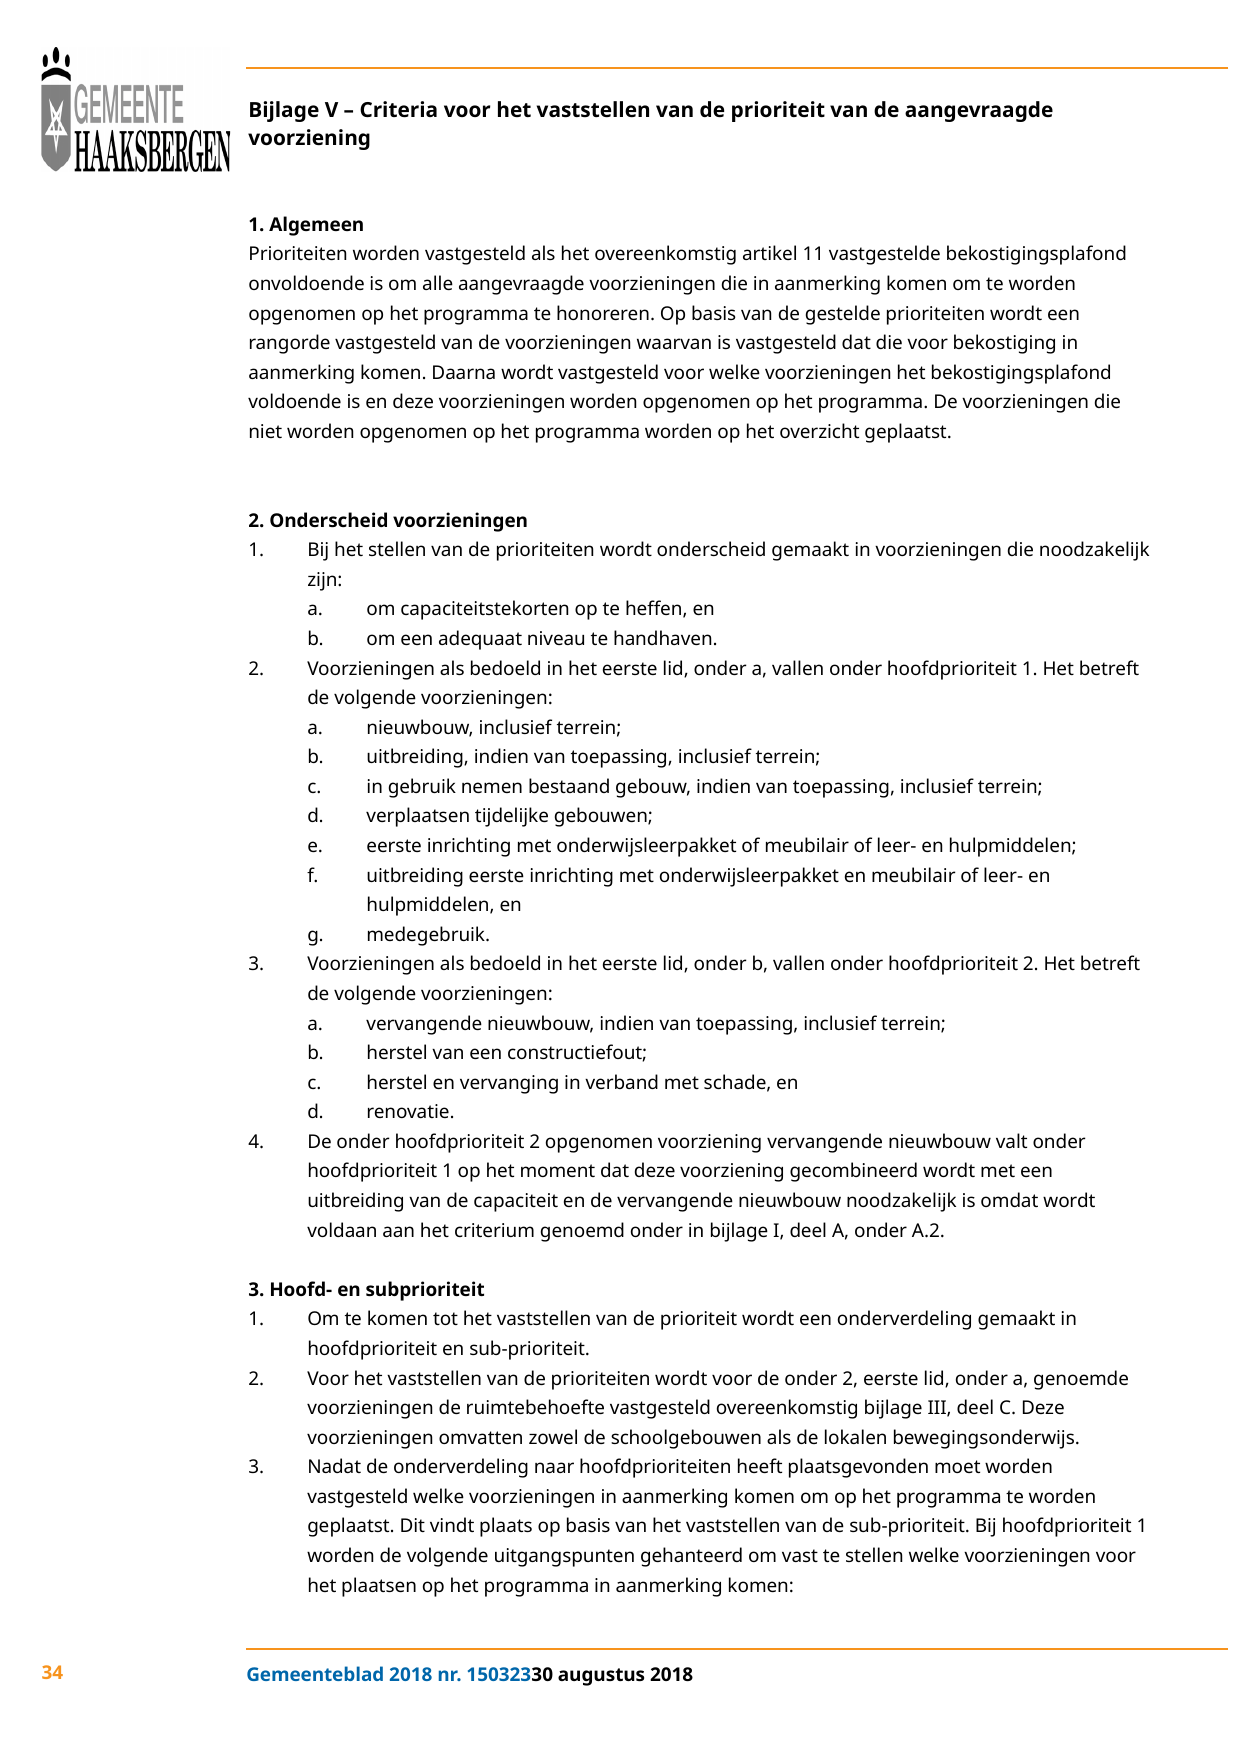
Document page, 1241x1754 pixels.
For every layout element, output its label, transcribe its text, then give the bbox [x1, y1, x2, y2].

text Bijlage V – Criteria voor het vaststellen van de prioriteit van de aangevraagde voorziening [248, 95, 1152, 152]
picture [41, 47, 231, 172]
list Nadat de onderverdeling naar hoofdprioriteiten heeft plaatsgevonden moet worden vastgesteld welke voorzieningen in aanmerking komen om op het programma te worden geplaatst. Dit vindt plaats op basis van het vaststellen van de sub-prioriteit. Bij hoofdprioriteit 1 worden de volgende uitgangspunten gehanteerd om vast te stellen welke voorzieningen voor het plaatsen op het programma in aanmerking komen: [248, 1453, 1152, 1597]
list vervangende nieuwbouw, indien van toepassing, inclusief terrein; [307, 1010, 1152, 1035]
list uitbreiding eerste inrichting met onderwijsleerpakket en meubilair of leer- en hulpmiddelen, en [307, 862, 1152, 917]
list nieuwbouw, inclusief terrein; [307, 714, 1152, 739]
list verplaatsen tijdelijke gebouwen; [307, 803, 1152, 828]
list Voorzieningen als bedoeld in het eerste lid, onder a, vallen onder hoofdprioriteit 1. Het betreft de volgende voorzieningen: [248, 655, 1152, 710]
list uitbreiding, indien van toepassing, inclusief terrein; [307, 743, 1152, 769]
list in gebruik nemen bestaand gebouw, indien van toepassing, inclusief terrein; [307, 773, 1152, 799]
list om een adequaat niveau te handhaven. [307, 625, 1152, 651]
list Voor het vaststellen van de prioriteiten wordt voor de onder 2, eerste lid, onder a, genoemde voorzieningen de ruimtebehoefte vastgesteld overeenkomstig bijlage III, deel C. Deze voorzieningen omvatten zowel de schoolgebouwen als de lokalen bewegingsonderwijs. [248, 1365, 1152, 1449]
list renovatie. [307, 1098, 1152, 1124]
text 1. Algemeen [248, 211, 1152, 237]
list Voorzieningen als bedoeld in het eerste lid, onder b, vallen onder hoofdprioriteit 2. Het betreft de volgende voorzieningen: [248, 951, 1152, 1006]
text 3. Hoofd- en subprioriteit [248, 1276, 1152, 1302]
list herstel van een constructiefout; [307, 1039, 1152, 1065]
text 2. Onderscheid voorzieningen [248, 507, 1152, 532]
list om capaciteitstekorten op te heffen, en [307, 596, 1152, 621]
list eerste inrichting met onderwijsleerpakket of meubilair of leer- en hulpmiddelen; [307, 832, 1152, 858]
list medegebruik. [307, 921, 1152, 947]
list Bij het stellen van de prioriteiten wordt onderscheid gemaakt in voorzieningen die noodzakelijk zijn: [248, 536, 1152, 592]
list De onder hoofdprioriteit 2 opgenomen voorziening vervangende nieuwbouw valt onder hoofdprioriteit 1 op het moment dat deze voorziening gecombineerd wordt met een uitbreiding van de capaciteit en de vervangende nieuwbouw noodzakelijk is omdat wordt voldaan aan het criterium genoemd onder in bijlage I, deel A, onder A.2. [248, 1128, 1152, 1242]
text Prioriteiten worden vastgesteld als het overeenkomstig artikel 11 vastgestelde bekostigingsplafond onvoldoende is om alle aangevraagde voorzieningen die in aanmerking komen om te worden opgenomen op het programma te honoreren. Op basis van de gestelde prioriteiten wordt een rangorde vastgesteld van de voorzieningen waarvan is vastgesteld dat die voor bekostiging in aanmerking komen. Daarna wordt vastgesteld voor welke voorzieningen het bekostigingsplafond voldoende is en deze voorzieningen worden opgenomen op het programma. De voorzieningen die niet worden opgenomen op het programma worden op het overzicht geplaatst. [248, 241, 1152, 444]
list Om te komen tot het vaststellen van de prioriteit wordt een onderverdeling gemaakt in hoofdprioriteit en sub-prioriteit. [248, 1306, 1152, 1361]
list herstel en vervanging in verband met schade, en [307, 1069, 1152, 1094]
